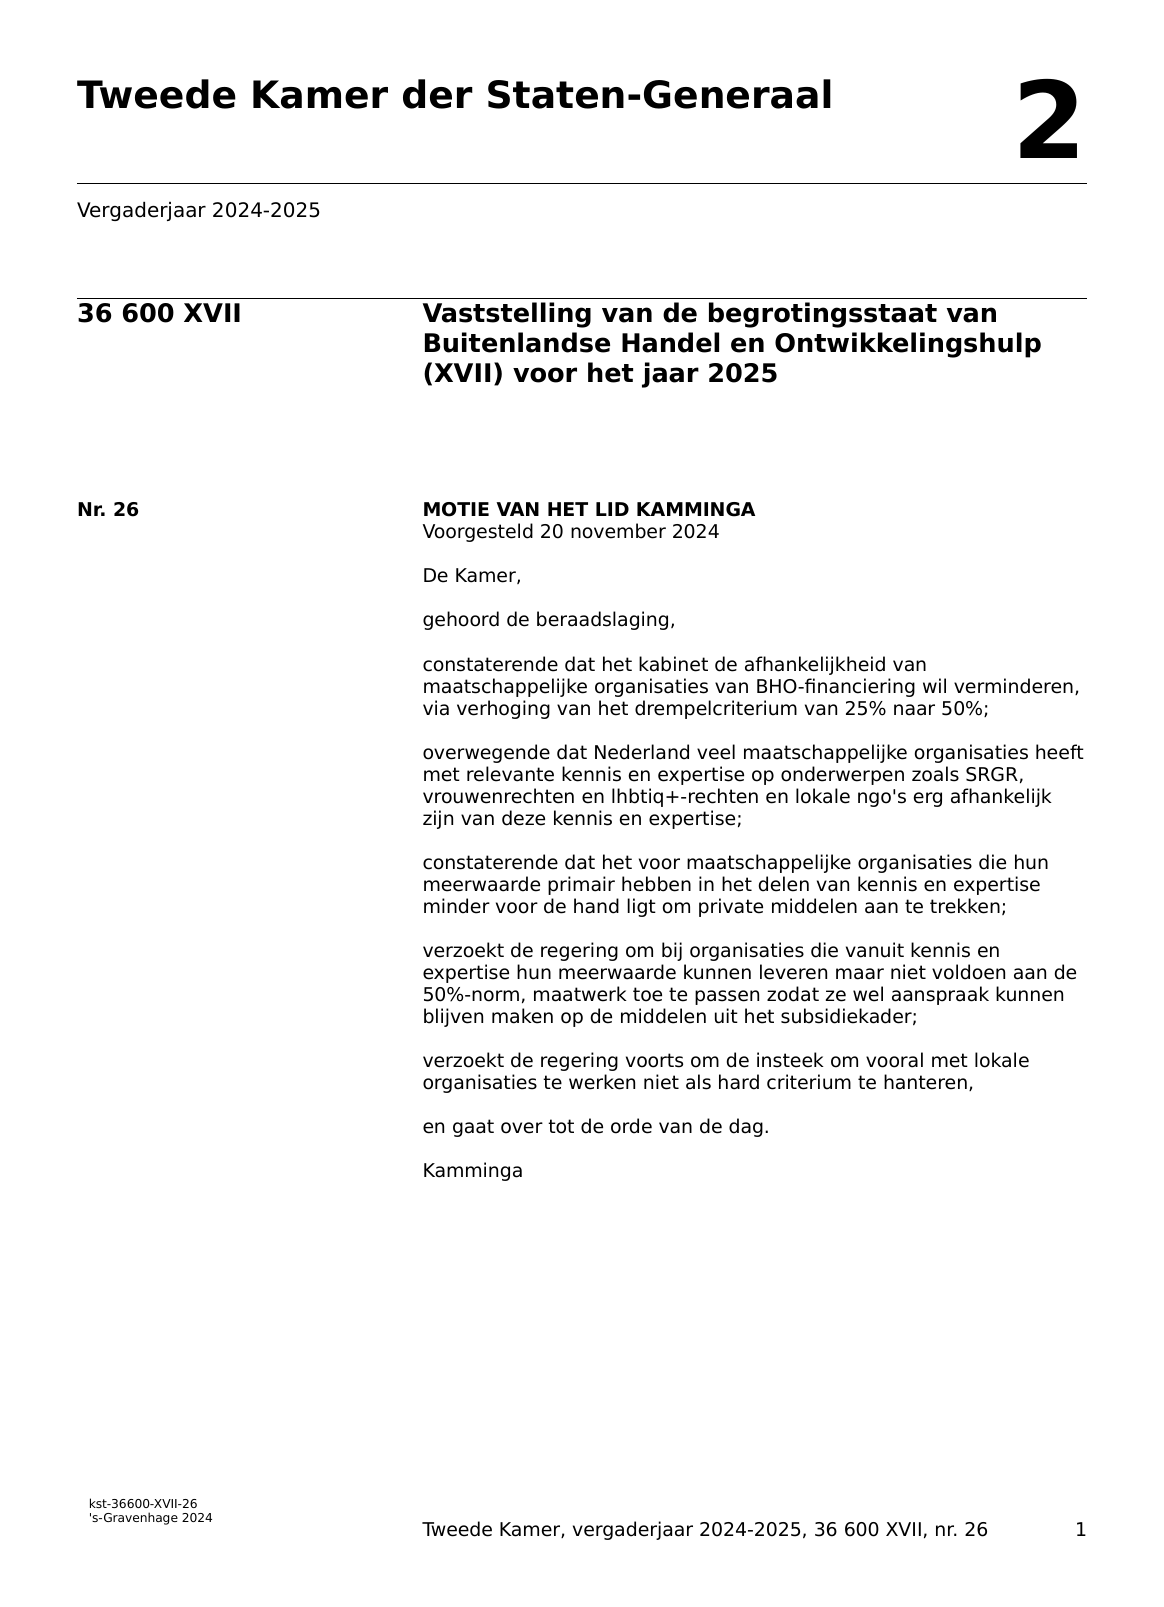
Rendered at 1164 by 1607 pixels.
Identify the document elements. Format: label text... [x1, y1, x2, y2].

text en gaat over tot de orde van de dag. [422, 1116, 1087, 1138]
text constaterende dat het kabinet de afhankelijkheid van maatschappelijke organisaties van BHO-financiering wil verminderen, via verhoging van het drempelcriterium van 25% naar 50%; [422, 653, 1087, 719]
text constaterende dat het voor maatschappelijke organisaties die hun meerwaarde primair hebben in het delen van kennis en expertise minder voor de hand ligt om private middelen aan te trekken; [422, 852, 1087, 918]
subtitle 36 600 XVII Vaststelling van de begrotingsstaat van Buitenlandse Handel en Ontwikkelingshulp (XVII) voor het jaar 2025 [77, 299, 1087, 388]
text Kamminga [422, 1160, 1087, 1182]
text 's-Gravenhage 2024 [88, 1511, 323, 1525]
text De Kamer, [422, 565, 1087, 587]
table_header 2 [886, 59, 1087, 183]
text verzoekt de regering voorts om de insteek om vooral met lokale organisaties te werken niet als hard criterium te hanteren, [422, 1050, 1087, 1094]
text gehoord de beraadslaging, [422, 609, 1087, 631]
subtitle Nr. 26 MOTIE VAN HET LID KAMMINGA [77, 499, 1087, 521]
table_cell Vergaderjaar 2024-2025 [77, 184, 1087, 298]
text kst-36600-XVII-26 [88, 1497, 323, 1511]
text overwegende dat Nederland veel maatschappelijke organisaties heeft met relevante kennis en expertise op onderwerpen zoals SRGR, vrouwenrechten en lhbtiq+-rechten en lokale ngo's erg afhankelijk zijn van deze kennis en expertise; [422, 742, 1087, 829]
text verzoekt de regering om bij organisaties die vanuit kennis en expertise hun meerwaarde kunnen leveren maar niet voldoen aan de 50%-norm, maatwerk toe te passen zodat ze wel aanspraak kunnen blijven maken op de middelen uit het subsidiekader; [422, 940, 1087, 1028]
text Voorgesteld 20 november 2024 [422, 521, 1087, 543]
table_header Tweede Kamer der Staten-Generaal [77, 59, 886, 183]
